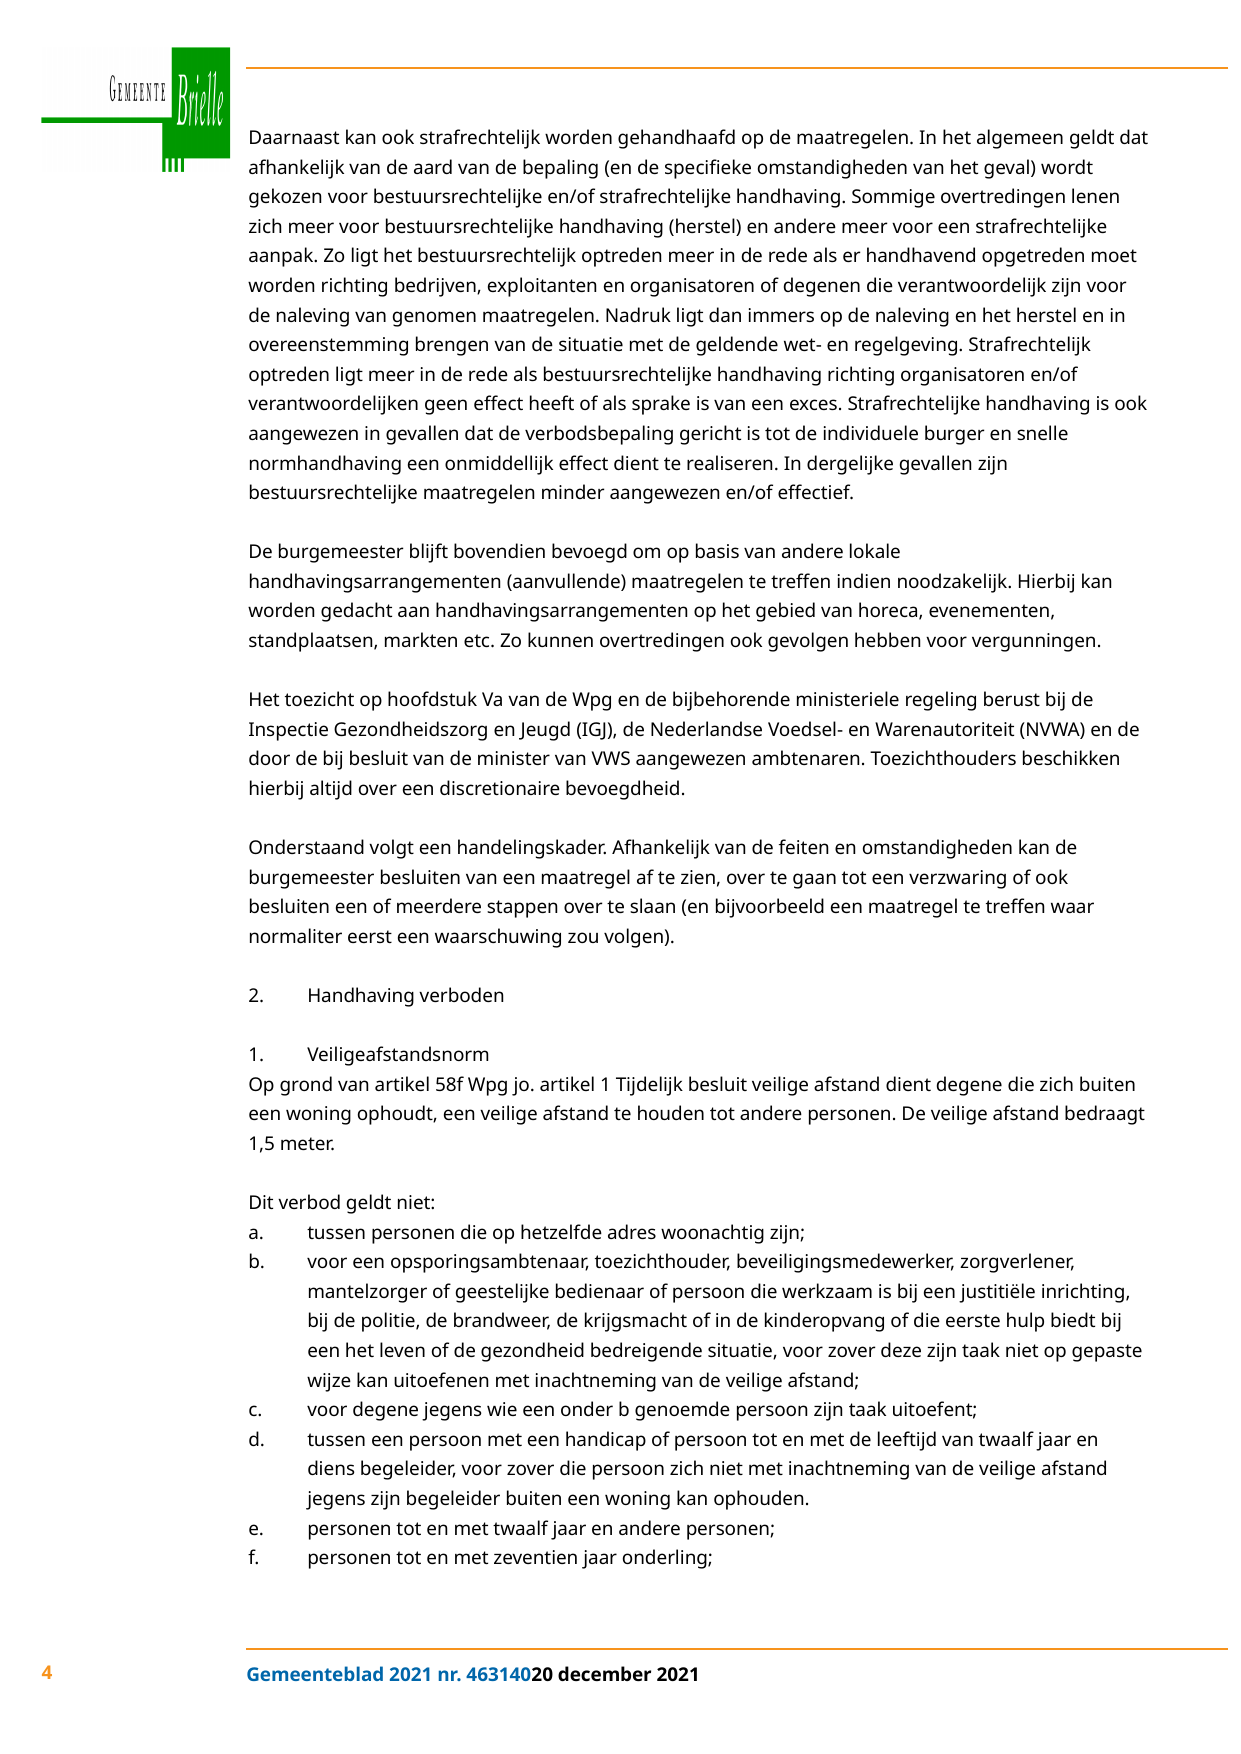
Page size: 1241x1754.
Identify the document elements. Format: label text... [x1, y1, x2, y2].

list voor degene jegens wie een onder b genoemde persoon zijn taak uitoefent; [248, 1396, 1152, 1422]
text Onderstaand volgt een handelingskader. Afhankelijk van de feiten en omstandigheden kan de burgemeester besluiten van een maatregel af te zien, over te gaan tot een verzwaring of ook besluiten een of meerdere stappen over te slaan (en bijvoorbeeld een maatregel te treffen waar normaliter eerst een waarschuwing zou volgen). [248, 834, 1152, 949]
list voor een opsporingsambtenaar, toezichthouder, beveiligingsmedewerker, zorgverlener, mantelzorger of geestelijke bedienaar of persoon die werkzaam is bij een justitiële inrichting, bij de politie, de brandweer, de krijgsmacht of in de kinderopvang of die eerste hulp biedt bij een het leven of de gezondheid bedreigende situatie, voor zover deze zijn taak niet op gepaste wijze kan uitoefenen met inachtneming van de veilige afstand; [248, 1248, 1152, 1393]
picture [41, 47, 231, 172]
text Dit verbod geldt niet: [248, 1189, 1152, 1215]
list personen tot en met twaalf jaar en andere personen; [248, 1515, 1152, 1541]
list tussen een persoon met een handicap of persoon tot en met de leeftijd van twaalf jaar en diens begeleider, voor zover die persoon zich niet met inachtneming van de veilige afstand jegens zijn begeleider buiten een woning kan ophouden. [248, 1426, 1152, 1511]
text Daarnaast kan ook strafrechtelijk worden gehandhaafd op de maatregelen. In het algemeen geldt dat afhankelijk van de aard van de bepaling (en de specifieke omstandigheden van het geval) wordt gekozen voor bestuursrechtelijke en/of strafrechtelijke handhaving. Sommige overtredingen lenen zich meer voor bestuursrechtelijke handhaving (herstel) en andere meer voor een strafrechtelijke aanpak. Zo ligt het bestuursrechtelijk optreden meer in de rede als er handhavend opgetreden moet worden richting bedrijven, exploitanten en organisatoren of degenen die verantwoordelijk zijn voor de naleving van genomen maatregelen. Nadruk ligt dan immers op de naleving en het herstel en in overeenstemming brengen van de situatie met de geldende wet- en regelgeving. Strafrechtelijk optreden ligt meer in de rede als bestuursrechtelijke handhaving richting organisatoren en/of verantwoordelijken geen effect heeft of als sprake is van een exces. Strafrechtelijke handhaving is ook aangewezen in gevallen dat de verbodsbepaling gericht is tot de individuele burger en snelle normhandhaving een onmiddellijk effect dient te realiseren. In dergelijke gevallen zijn bestuursrechtelijke maatregelen minder aangewezen en/of effectief. [248, 124, 1152, 505]
list personen tot en met zeventien jaar onderling; [248, 1544, 1152, 1570]
list Handhaving verboden [248, 982, 1152, 1008]
list Veiligeafstandsnorm [248, 1041, 1152, 1067]
text Het toezicht op hoofdstuk Va van de Wpg en de bijbehorende ministeriele regeling berust bij de Inspectie Gezondheidszorg en Jeugd (IGJ), de Nederlandse Voedsel- en Warenautoriteit (NVWA) en de door de bij besluit van de minister van VWS aangewezen ambtenaren. Toezichthouders beschikken hierbij altijd over een discretionaire bevoegdheid. [248, 686, 1152, 801]
text De burgemeester blijft bovendien bevoegd om op basis van andere lokale handhavingsarrangementen (aanvullende) maatregelen te treffen indien noodzakelijk. Hierbij kan worden gedacht aan handhavingsarrangementen op het gebied van horeca, evenementen, standplaatsen, markten etc. Zo kunnen overtredingen ook gevolgen hebben voor vergunningen. [248, 538, 1152, 653]
list tussen personen die op hetzelfde adres woonachtig zijn; [248, 1219, 1152, 1245]
text Op grond van artikel 58f Wpg jo. artikel 1 Tijdelijk besluit veilige afstand dient degene die zich buiten een woning ophoudt, een veilige afstand te houden tot andere personen. De veilige afstand bedraagt 1,5 meter. [248, 1071, 1152, 1156]
